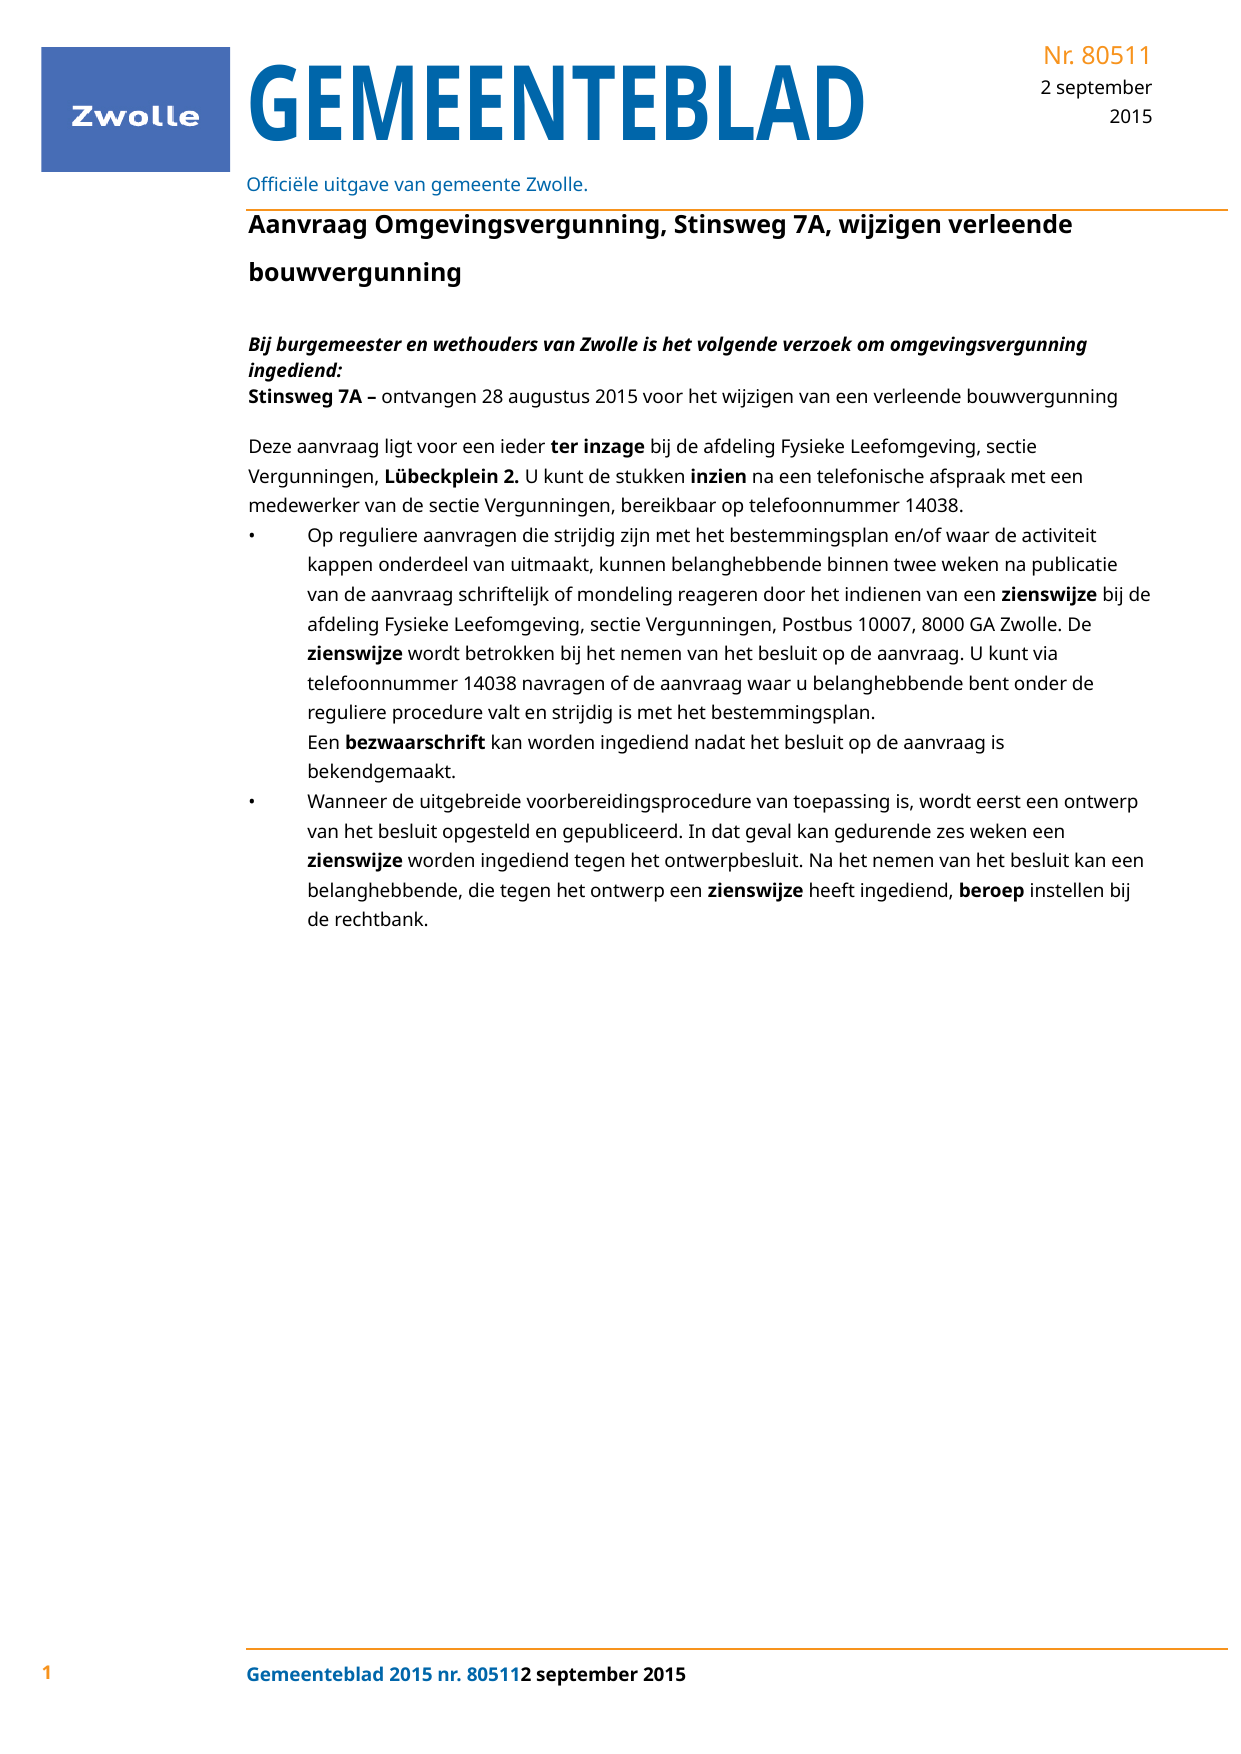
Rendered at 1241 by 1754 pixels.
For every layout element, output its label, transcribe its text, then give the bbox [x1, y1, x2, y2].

list Een bezwaarschrift kan worden ingediend nadat het besluit op de aanvraag is bekendgemaakt. [248, 729, 1152, 784]
list Op reguliere aanvragen die strijdig zijn met het bestemmingsplan en/of waar de activiteit kappen onderdeel van uitmaakt, kunnen belanghebbende binnen twee weken na publicatie van de aanvraag schriftelijk of mondeling reageren door het indienen van een zienswijze bij de afdeling Fysieke Leefomgeving, sectie Vergunningen, Postbus 10007, 8000 GA Zwolle. De zienswijze wordt betrokken bij het nemen van het besluit op de aanvraag. U kunt via telefoonnummer 14038 navragen of de aanvraag waar u belanghebbende bent onder de reguliere procedure valt en strijdig is met het bestemmingsplan. [248, 522, 1152, 725]
text Deze aanvraag ligt voor een ieder ter inzage bij de afdeling Fysieke Leefomgeving, sectie Vergunningen, Lübeckplein 2. U kunt de stukken inzien na een telefonische afspraak met een medewerker van de sectie Vergunningen, bereikbaar op telefoonnummer 14038. [248, 433, 1152, 518]
text Stinsweg 7A – ontvangen 28 augustus 2015 voor het wijzigen van een verleende bouwvergunning [248, 383, 1152, 409]
text Aanvraag Omgevingsvergunning, Stinsweg 7A, wijzigen verleende bouwvergunning [248, 211, 1152, 288]
list Wanneer de uitgebreide voorbereidingsprocedure van toepassing is, wordt eerst een ontwerp van het besluit opgesteld en gepubliceerd. In dat geval kan gedurende zes weken een zienswijze worden ingediend tegen het ontwerpbesluit. Na het nemen van het besluit kan een belanghebbende, die tegen het ontwerp een zienswijze heeft ingediend, beroep instellen bij de rechtbank. [248, 788, 1152, 932]
picture [41, 47, 231, 172]
text Bij burgemeester en wethouders van Zwolle is het volgende verzoek om omgevingsvergunning ingediend: [248, 331, 1152, 383]
